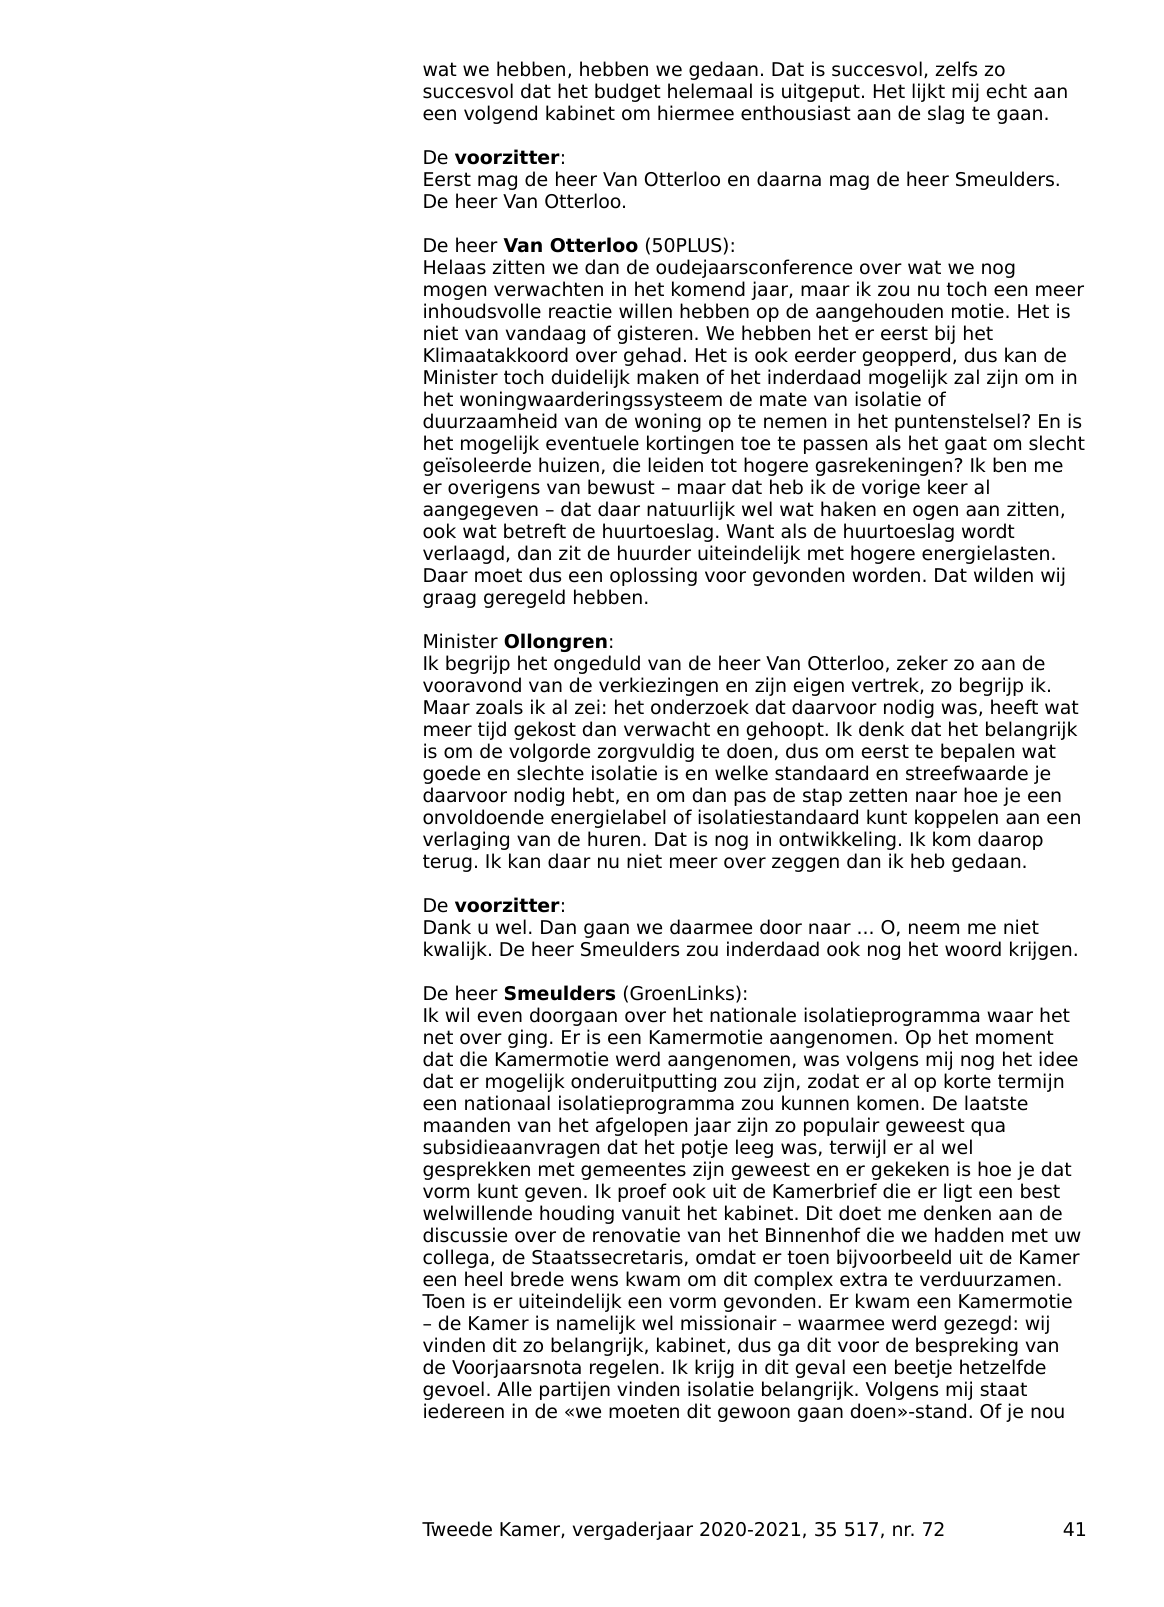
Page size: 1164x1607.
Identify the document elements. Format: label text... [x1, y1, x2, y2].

text Helaas zitten we dan de oudejaarsconference over wat we nog mogen verwachten in het komend jaar, maar ik zou nu toch een meer inhoudsvolle reactie willen hebben op de aangehouden motie. Het is niet van vandaag of gisteren. We hebben het er eerst bij het Klimaatakkoord over gehad. Het is ook eerder geopperd, dus kan de Minister toch duidelijk maken of het inderdaad mogelijk zal zijn om in het woningwaarderingssysteem de mate van isolatie of duurzaamheid van de woning op te nemen in het puntenstelsel? En is het mogelijk eventuele kortingen toe te passen als het gaat om slecht geïsoleerde huizen, die leiden tot hogere gasrekeningen? Ik ben me er overigens van bewust – maar dat heb ik de vorige keer al aangegeven – dat daar natuurlijk wel wat haken en ogen aan zitten, ook wat betreft de huurtoeslag. Want als de huurtoeslag wordt verlaagd, dan zit de huurder uiteindelijk met hogere energielasten. Daar moet dus een oplossing voor gevonden worden. Dat wilden wij graag geregeld hebben. [422, 257, 1087, 609]
text De voorzitter: [422, 147, 1087, 169]
text De voorzitter: [422, 895, 1087, 917]
text Eerst mag de heer Van Otterloo en daarna mag de heer Smeulders. De heer Van Otterloo. [422, 169, 1087, 213]
text De heer Van Otterloo (50PLUS): [422, 235, 1087, 257]
text Ik wil even doorgaan over het nationale isolatieprogramma waar het net over ging. Er is een Kamermotie aangenomen. Op het moment dat die Kamermotie werd aangenomen, was volgens mij nog het idee dat er mogelijk onderuitputting zou zijn, zodat er al op korte termijn een nationaal isolatieprogramma zou kunnen komen. De laatste maanden van het afgelopen jaar zijn zo populair geweest qua subsidieaanvragen dat het potje leeg was, terwijl er al wel gesprekken met gemeentes zijn geweest en er gekeken is hoe je dat vorm kunt geven. Ik proef ook uit de Kamerbrief die er ligt een best welwillende houding vanuit het kabinet. Dit doet me denken aan de discussie over de renovatie van het Binnenhof die we hadden met uw collega, de Staatssecretaris, omdat er toen bijvoorbeeld uit de Kamer een heel brede wens kwam om dit complex extra te verduurzamen. Toen is er uiteindelijk een vorm gevonden. Er kwam een Kamermotie – de Kamer is namelijk wel missionair – waarmee werd gezegd: wij vinden dit zo belangrijk, kabinet, dus ga dit voor de bespreking van de Voorjaarsnota regelen. Ik krijg in dit geval een beetje hetzelfde gevoel. Alle partijen vinden isolatie belangrijk. Volgens mij staat iedereen in de «we moeten dit gewoon gaan doen»-stand. Of je nou [422, 1005, 1087, 1423]
text Dank u wel. Dan gaan we daarmee door naar ... O, neem me niet kwalijk. De heer Smeulders zou inderdaad ook nog het woord krijgen. [422, 917, 1087, 961]
text De heer Smeulders (GroenLinks): [422, 983, 1087, 1005]
text Ik begrijp het ongeduld van de heer Van Otterloo, zeker zo aan de vooravond van de verkiezingen en zijn eigen vertrek, zo begrijp ik. Maar zoals ik al zei: het onderzoek dat daarvoor nodig was, heeft wat meer tijd gekost dan verwacht en gehoopt. Ik denk dat het belangrijk is om de volgorde zorgvuldig te doen, dus om eerst te bepalen wat goede en slechte isolatie is en welke standaard en streefwaarde je daarvoor nodig hebt, en om dan pas de stap zetten naar hoe je een onvoldoende energielabel of isolatiestandaard kunt koppelen aan een verlaging van de huren. Dat is nog in ontwikkeling. Ik kom daarop terug. Ik kan daar nu niet meer over zeggen dan ik heb gedaan. [422, 653, 1087, 873]
text wat we hebben, hebben we gedaan. Dat is succesvol, zelfs zo succesvol dat het budget helemaal is uitgeput. Het lijkt mij echt aan een volgend kabinet om hiermee enthousiast aan de slag te gaan. [422, 59, 1087, 125]
text Minister Ollongren: [422, 631, 1087, 653]
